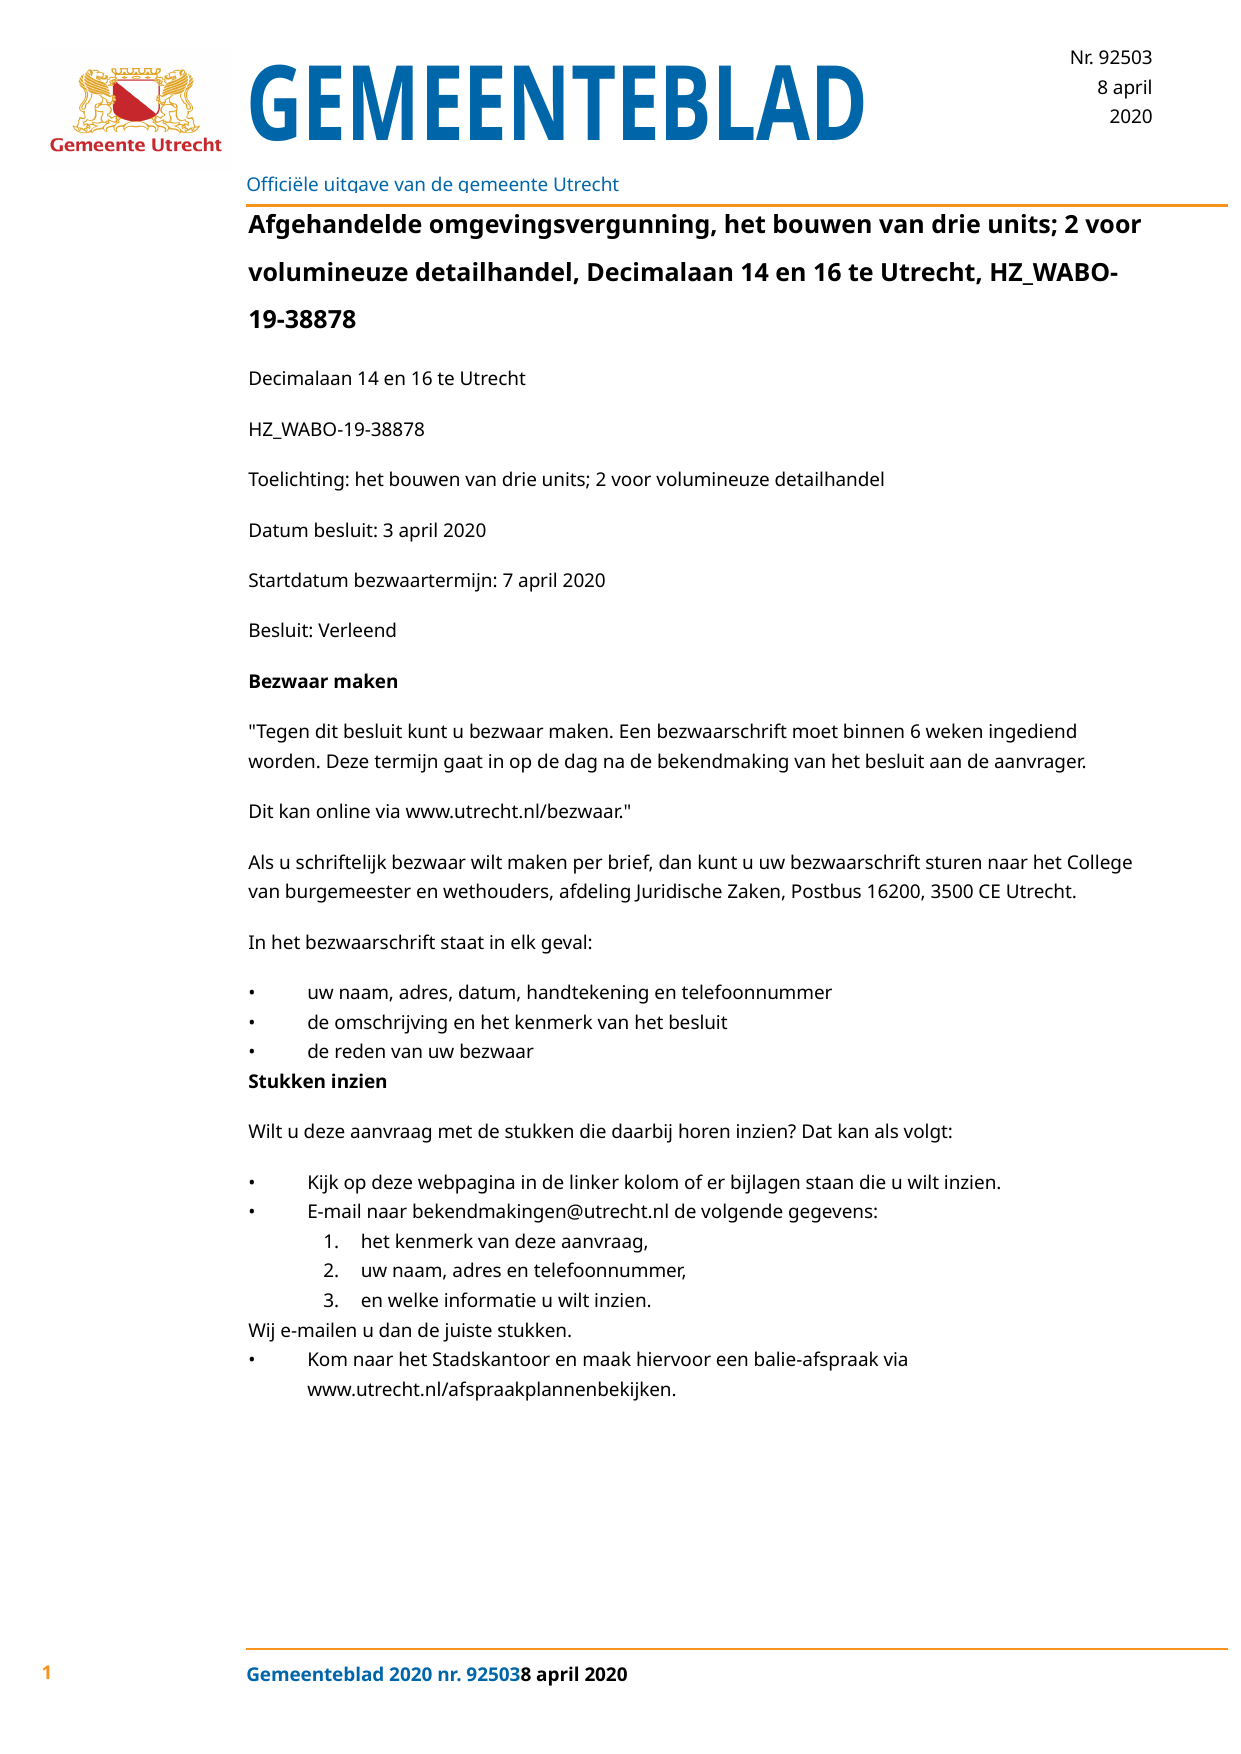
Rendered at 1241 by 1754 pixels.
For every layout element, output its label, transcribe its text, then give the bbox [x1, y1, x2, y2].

list en welke informatie u wilt inzien. [323, 1287, 1152, 1313]
text Datum besluit: 3 april 2020 [248, 517, 1152, 542]
text Stukken inzien [248, 1068, 1152, 1094]
list de reden van uw bezwaar [248, 1038, 1152, 1064]
text Bezwaar maken [248, 668, 1152, 694]
list het kenmerk van deze aanvraag, [323, 1228, 1152, 1254]
text Toelichting: het bouwen van drie units; 2 voor volumineuze detailhandel [248, 466, 1152, 492]
list Kijk op deze webpagina in de linker kolom of er bijlagen staan die u wilt inzien. [248, 1169, 1152, 1194]
list de omschrijving en het kenmerk van het besluit [248, 1009, 1152, 1034]
text Startdatum bezwaartermijn: 7 april 2020 [248, 567, 1152, 593]
text Wilt u deze aanvraag met de stukken die daarbij horen inzien? Dat kan als volgt: [248, 1118, 1152, 1144]
picture [41, 47, 231, 172]
list E-mail naar bekendmakingen@utrecht.nl de volgende gegevens: [248, 1198, 1152, 1224]
text HZ_WABO-19-38878 [248, 416, 1152, 442]
text "Tegen dit besluit kunt u bezwaar maken. Een bezwaarschrift moet binnen 6 weken ingediend worden. Deze termijn gaat in op de dag na de bekendmaking van het besluit aan de aanvrager. [248, 718, 1152, 774]
text Dit kan online via www.utrecht.nl/bezwaar." [248, 798, 1152, 824]
text Wij e-mailen u dan de juiste stukken. [248, 1317, 1152, 1342]
text Besluit: Verleend [248, 618, 1152, 643]
text Als u schriftelijk bezwaar wilt maken per brief, dan kunt u uw bezwaarschrift sturen naar het College van burgemeester en wethouders, afdeling Juridische Zaken, Postbus 16200, 3500 CE Utrecht. [248, 849, 1152, 904]
list uw naam, adres en telefoonnummer, [323, 1258, 1152, 1283]
text Decimalaan 14 en 16 te Utrecht [248, 366, 1152, 391]
list uw naam, adres, datum, handtekening en telefoonnummer [248, 979, 1152, 1005]
text Afgehandelde omgevingsvergunning, het bouwen van drie units; 2 voor volumineuze detailhandel, Decimalaan 14 en 16 te Utrecht, HZ_WABO-19-38878 [248, 207, 1152, 336]
text In het bezwaarschrift staat in elk geval: [248, 929, 1152, 954]
list Kom naar het Stadskantoor en maak hiervoor een balie-afspraak via www.utrecht.nl/afspraakplannenbekijken. [248, 1346, 1152, 1402]
